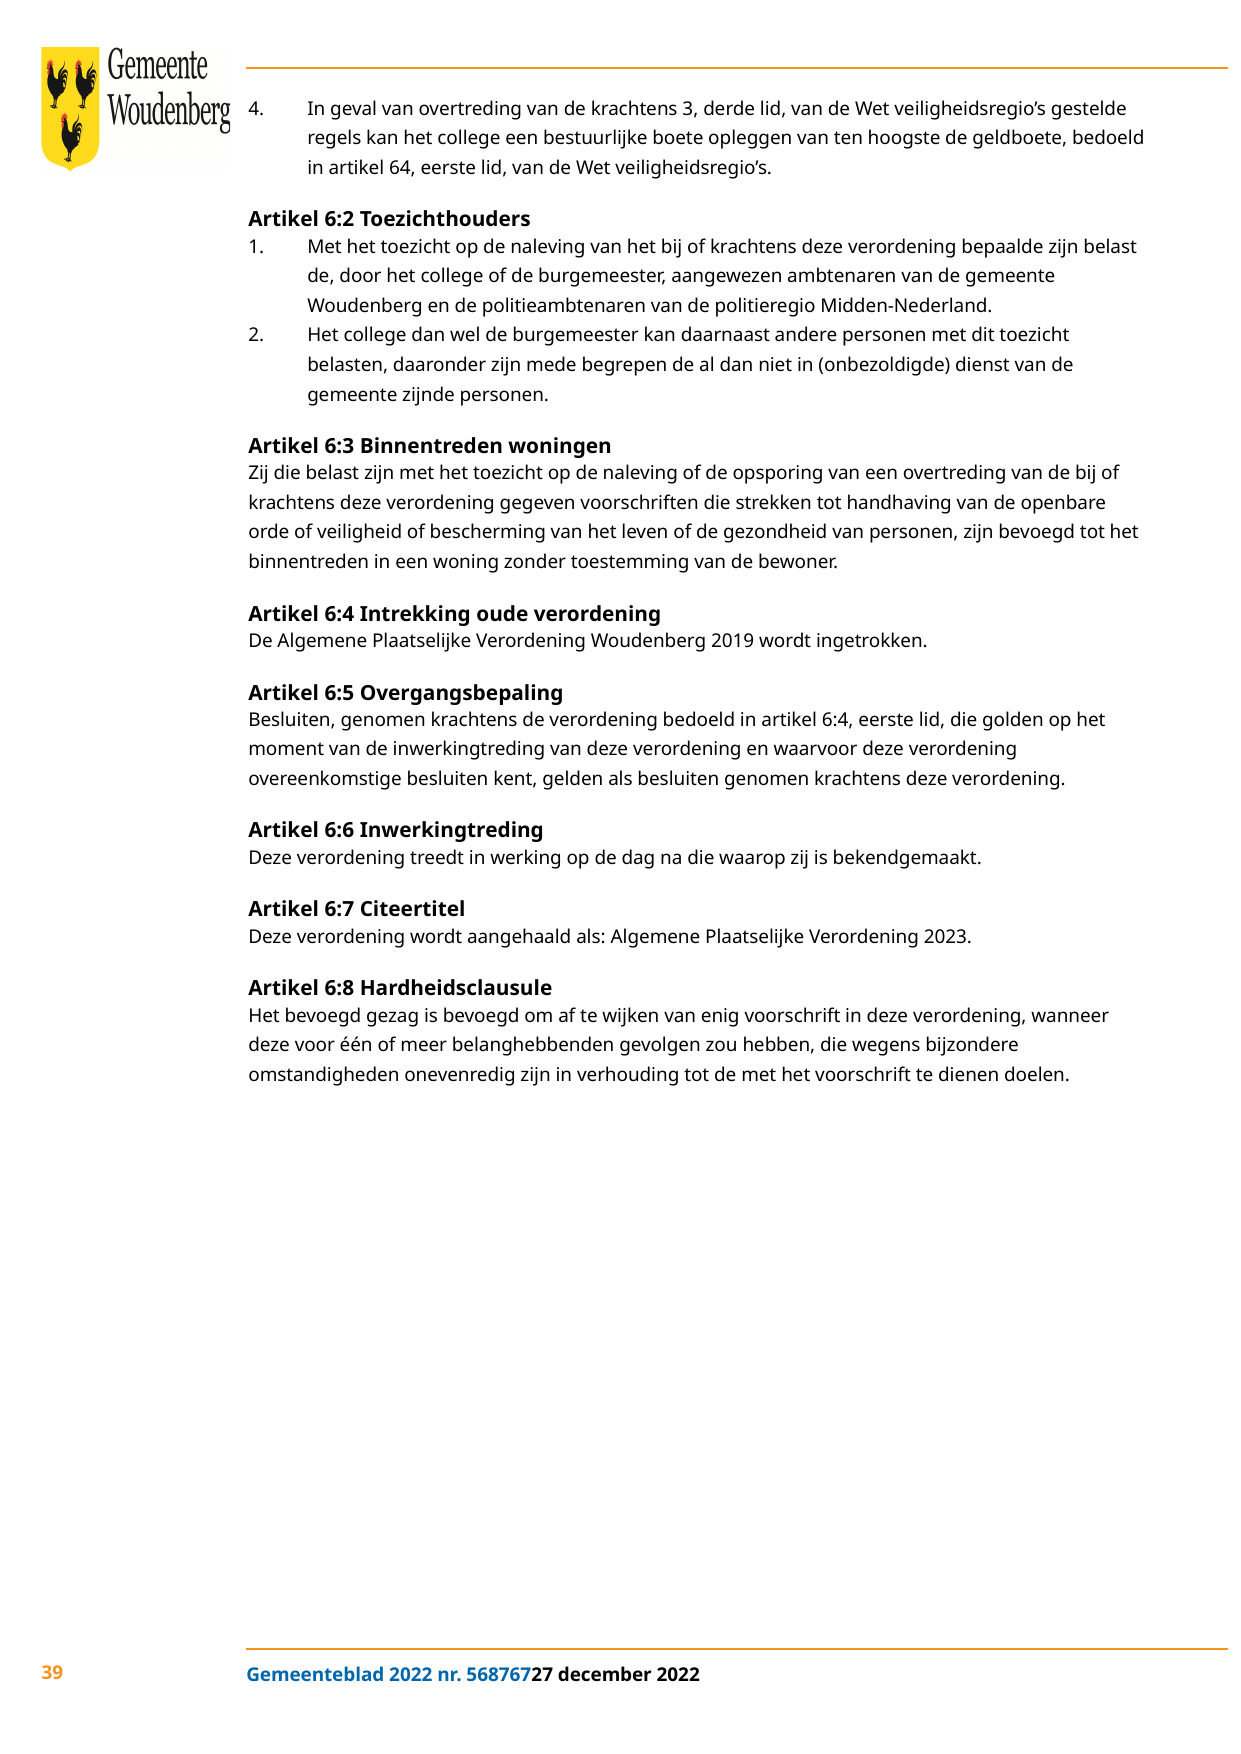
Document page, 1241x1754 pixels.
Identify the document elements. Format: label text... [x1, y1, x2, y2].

text Artikel 6:2 Toezichthouders [248, 204, 1152, 233]
text Artikel 6:6 Inwerkingtreding [248, 816, 1152, 844]
text De Algemene Plaatselijke Verordening Woudenberg 2019 wordt ingetrokken. [248, 627, 1152, 653]
text Artikel 6:7 Citeertitel [248, 894, 1152, 923]
picture [41, 47, 231, 172]
list Met het toezicht op de naleving van het bij of krachtens deze verordening bepaalde zijn belast de, door het college of de burgemeester, aangewezen ambtenaren van de gemeente Woudenberg en de politieambtenaren van de politieregio Midden-Nederland. [248, 233, 1152, 318]
text Artikel 6:3 Binnentreden woningen [248, 431, 1152, 459]
text Deze verordening wordt aangehaald als: Algemene Plaatselijke Verordening 2023. [248, 923, 1152, 949]
text Het bevoegd gezag is bevoegd om af te wijken van enig voorschrift in deze verordening, wanneer deze voor één of meer belanghebbenden gevolgen zou hebben, die wegens bijzondere omstandigheden onevenredig zijn in verhouding tot de met het voorschrift te dienen doelen. [248, 1002, 1152, 1087]
text Artikel 6:8 Hardheidsclausule [248, 973, 1152, 1002]
text Zij die belast zijn met het toezicht op de naleving of de opsporing van een overtreding van de bij of krachtens deze verordening gegeven voorschriften die strekken tot handhaving van de openbare orde of veiligheid of bescherming van het leven of de gezondheid van personen, zijn bevoegd tot het binnentreden in een woning zonder toestemming van de bewoner. [248, 459, 1152, 574]
text Artikel 6:4 Intrekking oude verordening [248, 599, 1152, 627]
text Besluiten, genomen krachtens de verordening bedoeld in artikel 6:4, eerste lid, die golden op het moment van de inwerkingtreding van deze verordening en waarvoor deze verordening overeenkomstige besluiten kent, gelden als besluiten genomen krachtens deze verordening. [248, 706, 1152, 791]
list In geval van overtreding van de krachtens 3, derde lid, van de Wet veiligheidsregio’s gestelde regels kan het college een bestuurlijke boete opleggen van ten hoogste de geldboete, bedoeld in artikel 64, eerste lid, van de Wet veiligheidsregio’s. [248, 95, 1152, 180]
text Artikel 6:5 Overgangsbepaling [248, 678, 1152, 706]
text Deze verordening treedt in werking op de dag na die waarop zij is bekendgemaakt. [248, 844, 1152, 870]
list Het college dan wel de burgemeester kan daarnaast andere personen met dit toezicht belasten, daaronder zijn mede begrepen de al dan niet in (onbezoldigde) dienst van de gemeente zijnde personen. [248, 322, 1152, 406]
